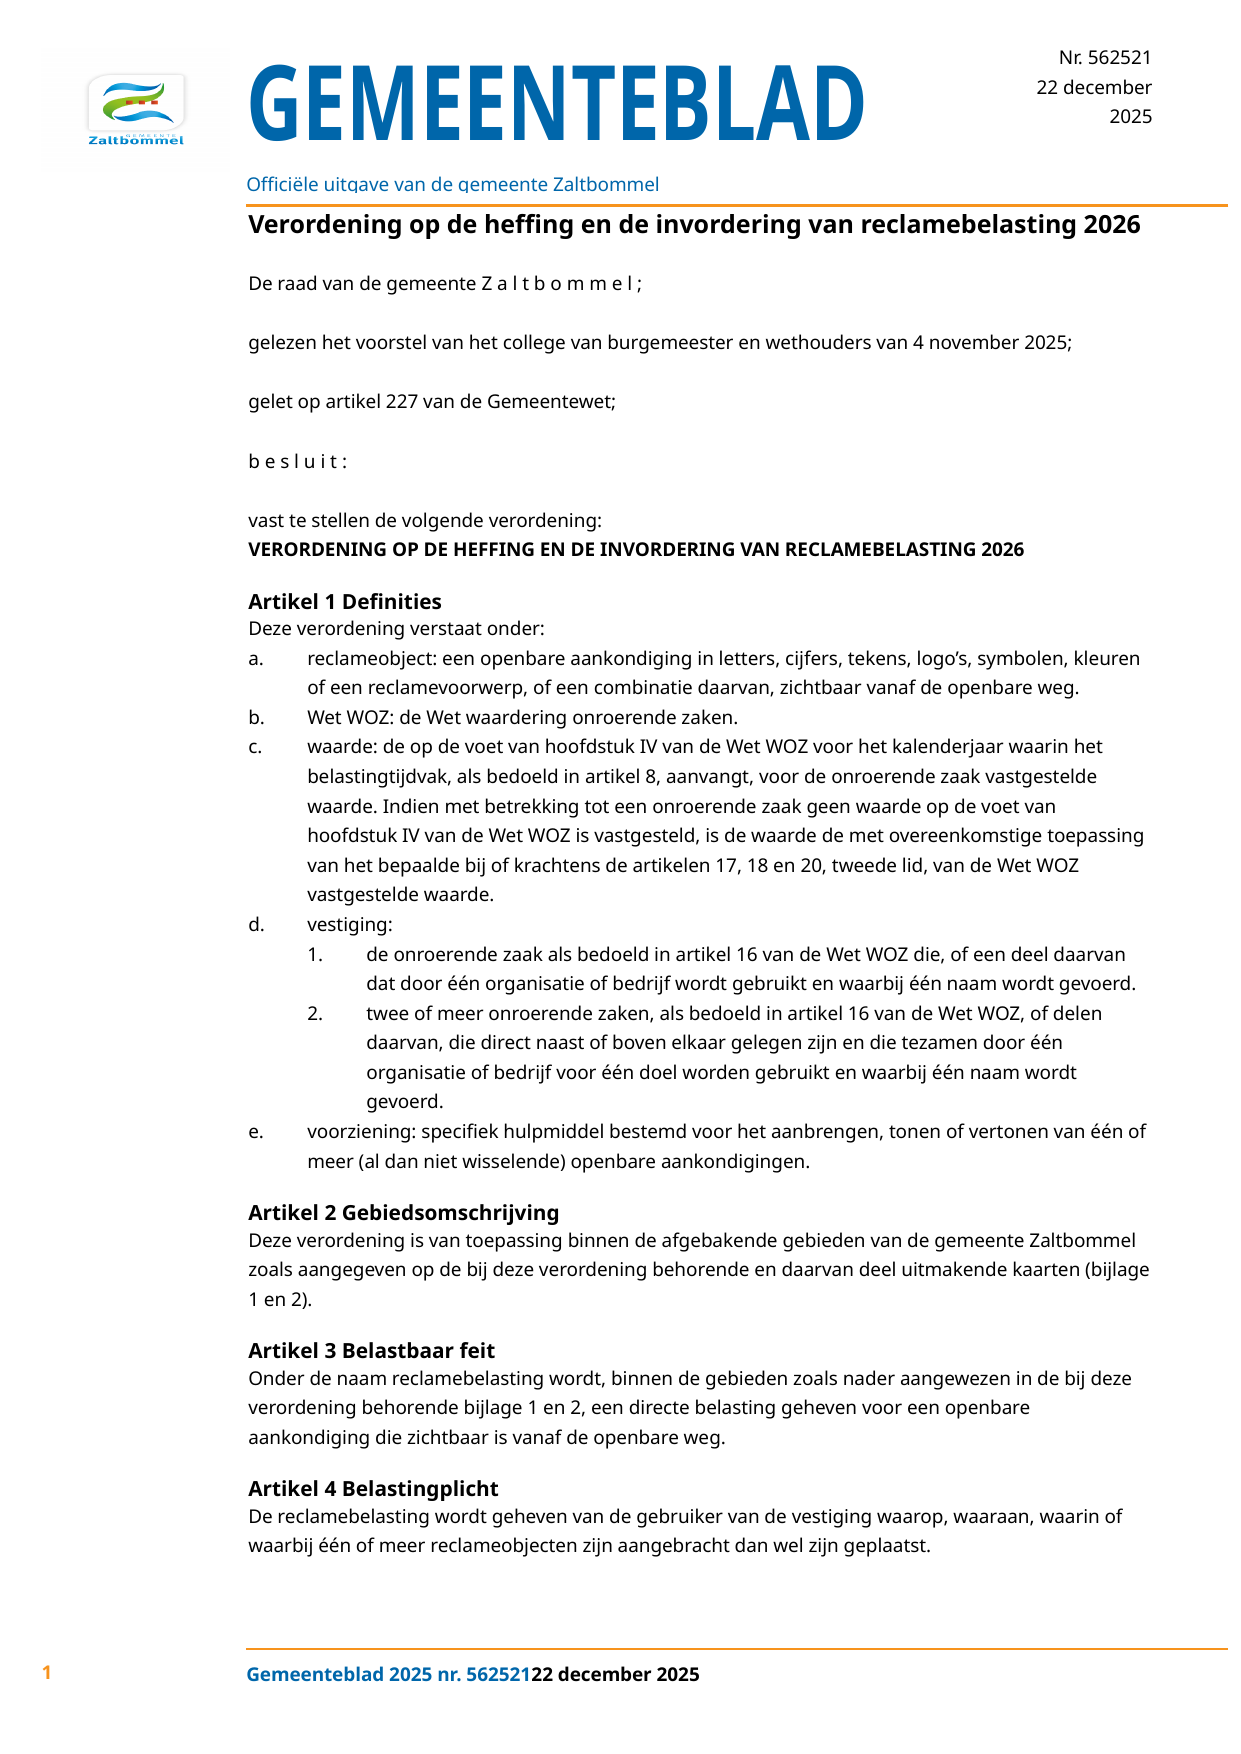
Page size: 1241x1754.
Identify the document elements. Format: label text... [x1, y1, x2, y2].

text De reclamebelasting wordt geheven van de gebruiker van de vestiging waarop, waaraan, waarin of waarbij één of meer reclameobjecten zijn aangebracht dan wel zijn geplaatst. [248, 1503, 1152, 1558]
list de onroerende zaak als bedoeld in artikel 16 van de Wet WOZ die, of een deel daarvan dat door één organisatie of bedrijf wordt gebruikt en waarbij één naam wordt gevoerd. [307, 941, 1152, 996]
text Deze verordening is van toepassing binnen de afgebakende gebieden van de gemeente Zaltbommel zoals aangegeven op de bij deze verordening behorende en daarvan deel uitmakende kaarten (bijlage 1 en 2). [248, 1227, 1152, 1312]
text b e s l u i t : [248, 448, 1152, 473]
list twee of meer onroerende zaken, als bedoeld in artikel 16 van de Wet WOZ, of delen daarvan, die direct naast of boven elkaar gelegen zijn en die tezamen door één organisatie of bedrijf voor één doel worden gebruikt en waarbij één naam wordt gevoerd. [307, 1000, 1152, 1114]
text De raad van de gemeente Z a l t b o m m e l ; [248, 270, 1152, 296]
text Artikel 4 Belastingplicht [248, 1474, 1152, 1503]
text Onder de naam reclamebelasting wordt, binnen de gebieden zoals nader aangewezen in de bij deze verordening behorende bijlage 1 en 2, een directe belasting geheven voor een openbare aankondiging die zichtbaar is vanaf de openbare weg. [248, 1365, 1152, 1450]
text VERORDENING OP DE HEFFING EN DE INVORDERING VAN RECLAMEBELASTING 2026 [248, 537, 1152, 562]
text gelezen het voorstel van het college van burgemeester en wethouders van 4 november 2025; [248, 329, 1152, 355]
text Deze verordening verstaat onder: [248, 615, 1152, 641]
text Artikel 2 Gebiedsomschrijving [248, 1198, 1152, 1227]
list vestiging: [248, 911, 1152, 937]
list voorziening: specifiek hulpmiddel bestemd voor het aanbrengen, tonen of vertonen van één of meer (al dan niet wisselende) openbare aankondigingen. [248, 1118, 1152, 1174]
list waarde: de op de voet van hoofdstuk IV van de Wet WOZ voor het kalenderjaar waarin het belastingtijdvak, als bedoeld in artikel 8, aanvangt, voor de onroerende zaak vastgestelde waarde. Indien met betrekking tot een onroerende zaak geen waarde op de voet van hoofdstuk IV van de Wet WOZ is vastgesteld, is de waarde de met overeenkomstige toepassing van het bepaalde bij of krachtens de artikelen 17, 18 en 20, tweede lid, van de Wet WOZ vastgestelde waarde. [248, 734, 1152, 907]
text Artikel 3 Belastbaar feit [248, 1336, 1152, 1365]
list reclameobject: een openbare aankondiging in letters, cijfers, tekens, logo’s, symbolen, kleuren of een reclamevoorwerp, of een combinatie daarvan, zichtbaar vanaf de openbare weg. [248, 645, 1152, 700]
text Verordening op de heffing en de invordering van reclamebelasting 2026 [248, 207, 1152, 241]
text Artikel 1 Definities [248, 587, 1152, 615]
text gelet op artikel 227 van de Gemeentewet; [248, 389, 1152, 414]
text vast te stellen de volgende verordening: [248, 507, 1152, 533]
picture [41, 47, 231, 172]
list Wet WOZ: de Wet waardering onroerende zaken. [248, 704, 1152, 730]
